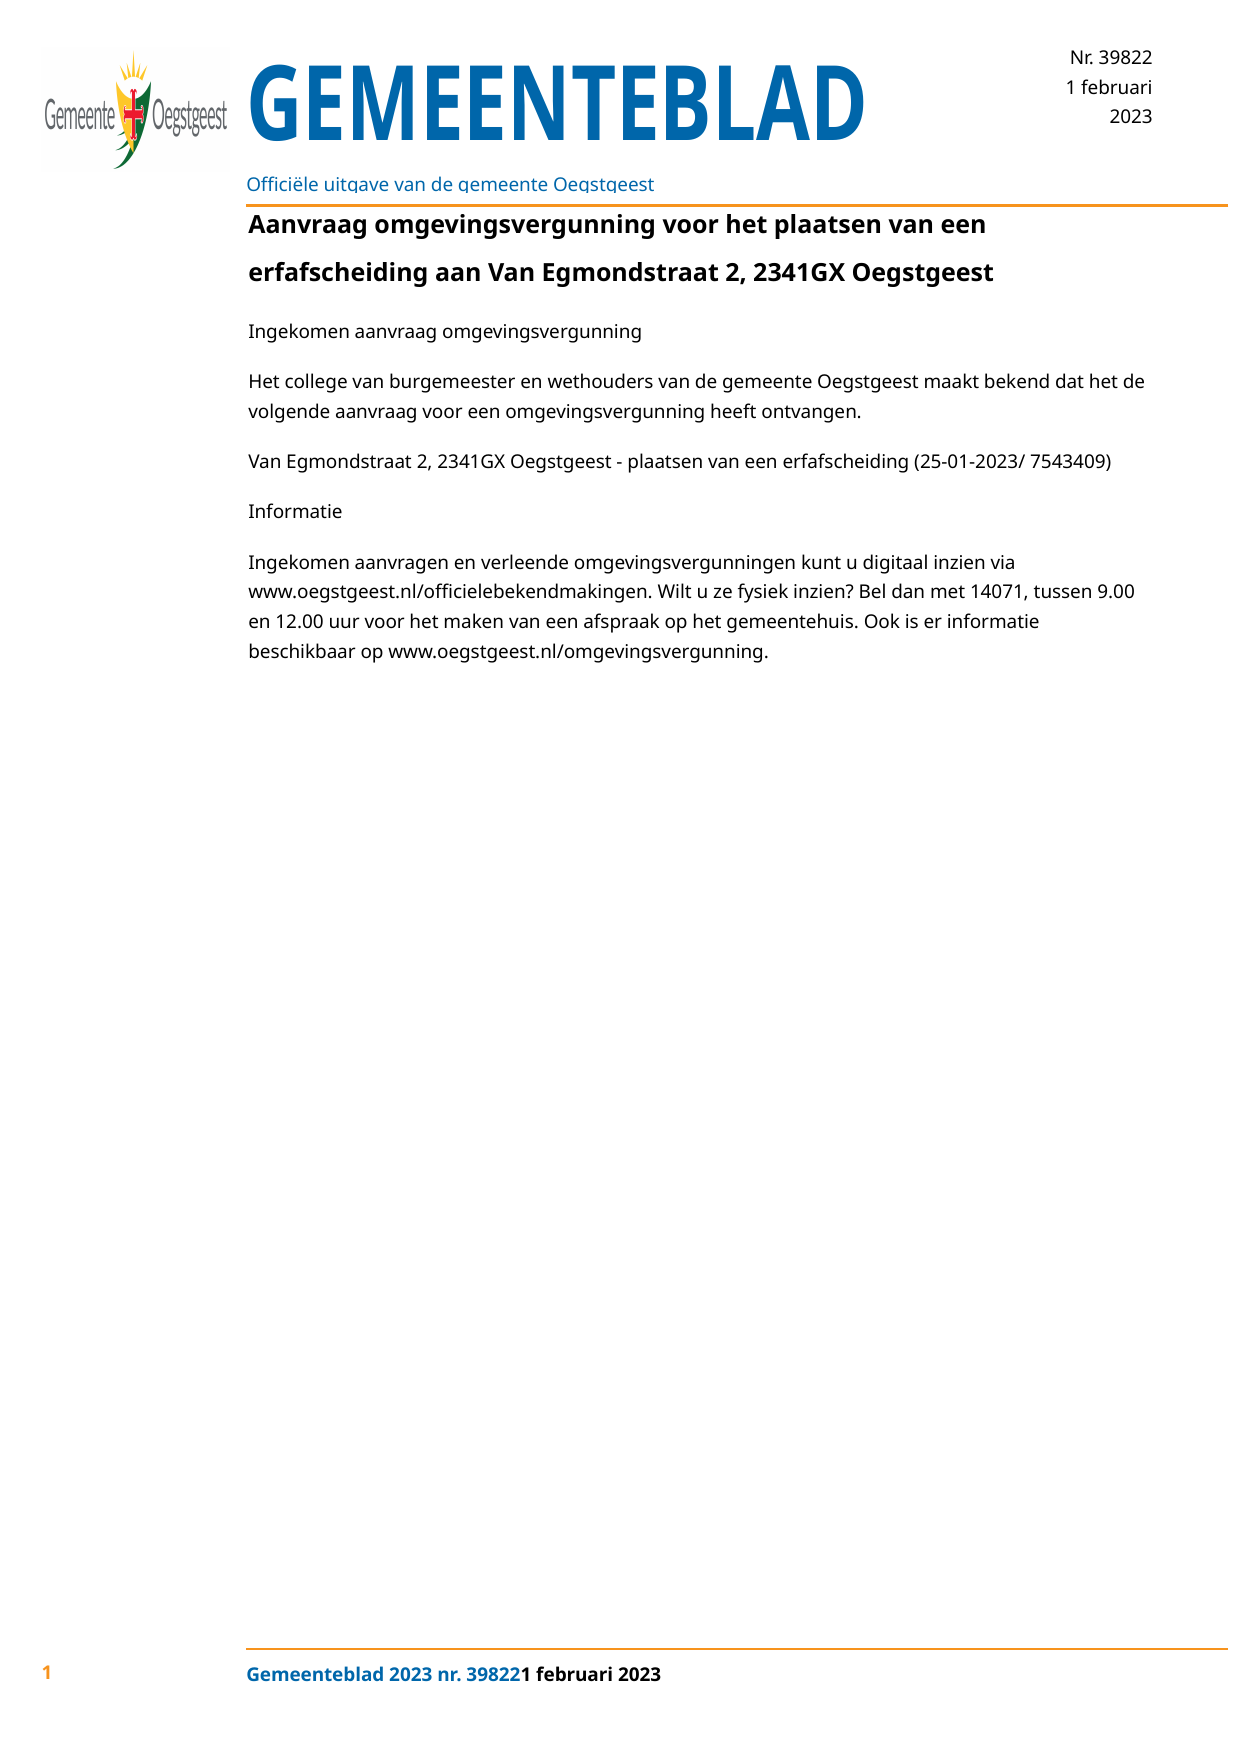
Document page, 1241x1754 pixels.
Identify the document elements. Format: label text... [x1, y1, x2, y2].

text Ingekomen aanvragen en verleende omgevingsvergunningen kunt u digitaal inzien via www.oegstgeest.nl/officielebekendmakingen. Wilt u ze fysiek inzien? Bel dan met 14071, tussen 9.00 en 12.00 uur voor het maken van een afspraak op het gemeentehuis. Ook is er informatie beschikbaar op www.oegstgeest.nl/omgevingsvergunning. [248, 549, 1152, 664]
picture [41, 47, 231, 172]
text Ingekomen aanvraag omgevingsvergunning [248, 318, 1152, 344]
text Aanvraag omgevingsvergunning voor het plaatsen van een erfafscheiding aan Van Egmondstraat 2, 2341GX Oegstgeest [248, 207, 1152, 288]
text Van Egmondstraat 2, 2341GX Oegstgeest - plaatsen van een erfafscheiding (25-01-2023/ 7543409) [248, 448, 1152, 474]
text Informatie [248, 499, 1152, 524]
text Het college van burgemeester en wethouders van de gemeente Oegstgeest maakt bekend dat het de volgende aanvraag voor een omgevingsvergunning heeft ontvangen. [248, 368, 1152, 424]
